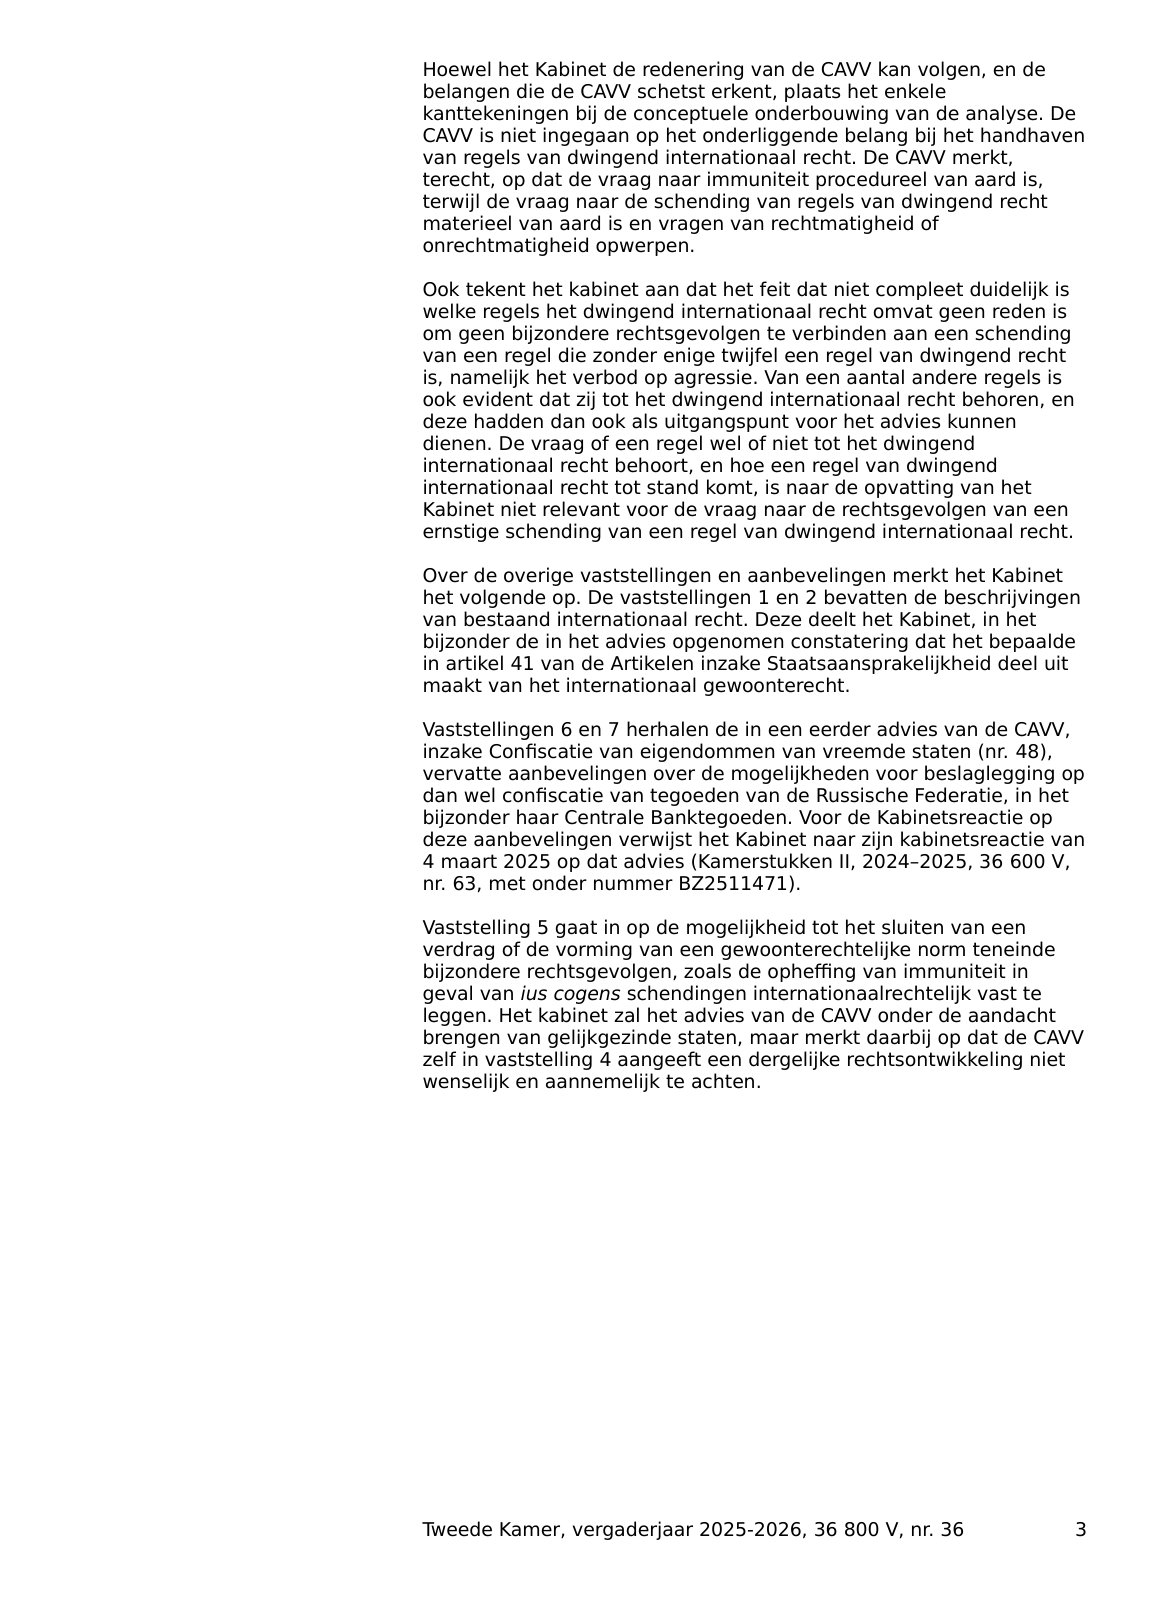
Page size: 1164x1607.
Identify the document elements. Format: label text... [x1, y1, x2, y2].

text Vaststellingen 6 en 7 herhalen de in een eerder advies van de CAVV, inzake Confiscatie van eigendommen van vreemde staten (nr. 48), vervatte aanbevelingen over de mogelijkheden voor beslaglegging op dan wel confiscatie van tegoeden van de Russische Federatie, in het bijzonder haar Centrale Banktegoeden. Voor de Kabinetsreactie op deze aanbevelingen verwijst het Kabinet naar zijn kabinetsreactie van 4 maart 2025 op dat advies (Kamerstukken II, 2024–2025, 36 600 V, nr. 63, met onder nummer BZ2511471). [422, 719, 1087, 895]
text Hoewel het Kabinet de redenering van de CAVV kan volgen, en de belangen die de CAVV schetst erkent, plaats het enkele kanttekeningen bij de conceptuele onderbouwing van de analyse. De CAVV is niet ingegaan op het onderliggende belang bij het handhaven van regels van dwingend internationaal recht. De CAVV merkt, terecht, op dat de vraag naar immuniteit procedureel van aard is, terwijl de vraag naar de schending van regels van dwingend recht materieel van aard is en vragen van rechtmatigheid of onrechtmatigheid opwerpen. [422, 59, 1087, 257]
text Over de overige vaststellingen en aanbevelingen merkt het Kabinet het volgende op. De vaststellingen 1 en 2 bevatten de beschrijvingen van bestaand internationaal recht. Deze deelt het Kabinet, in het bijzonder de in het advies opgenomen constatering dat het bepaalde in artikel 41 van de Artikelen inzake Staatsaansprakelijkheid deel uit maakt van het internationaal gewoonterecht. [422, 565, 1087, 697]
text Ook tekent het kabinet aan dat het feit dat niet compleet duidelijk is welke regels het dwingend internationaal recht omvat geen reden is om geen bijzondere rechtsgevolgen te verbinden aan een schending van een regel die zonder enige twijfel een regel van dwingend recht is, namelijk het verbod op agressie. Van een aantal andere regels is ook evident dat zij tot het dwingend internationaal recht behoren, en deze hadden dan ook als uitgangspunt voor het advies kunnen dienen. De vraag of een regel wel of niet tot het dwingend internationaal recht behoort, en hoe een regel van dwingend internationaal recht tot stand komt, is naar de opvatting van het Kabinet niet relevant voor de vraag naar de rechtsgevolgen van een ernstige schending van een regel van dwingend internationaal recht. [422, 279, 1087, 543]
text Vaststelling 5 gaat in op de mogelijkheid tot het sluiten van een verdrag of de vorming van een gewoonterechtelijke norm teneinde bijzondere rechtsgevolgen, zoals de opheffing van immuniteit in geval van ius cogens schendingen internationaalrechtelijk vast te leggen. Het kabinet zal het advies van de CAVV onder de aandacht brengen van gelijkgezinde staten, maar merkt daarbij op dat de CAVV zelf in vaststelling 4 aangeeft een dergelijke rechtsontwikkeling niet wenselijk en aannemelijk te achten. [422, 917, 1087, 1093]
